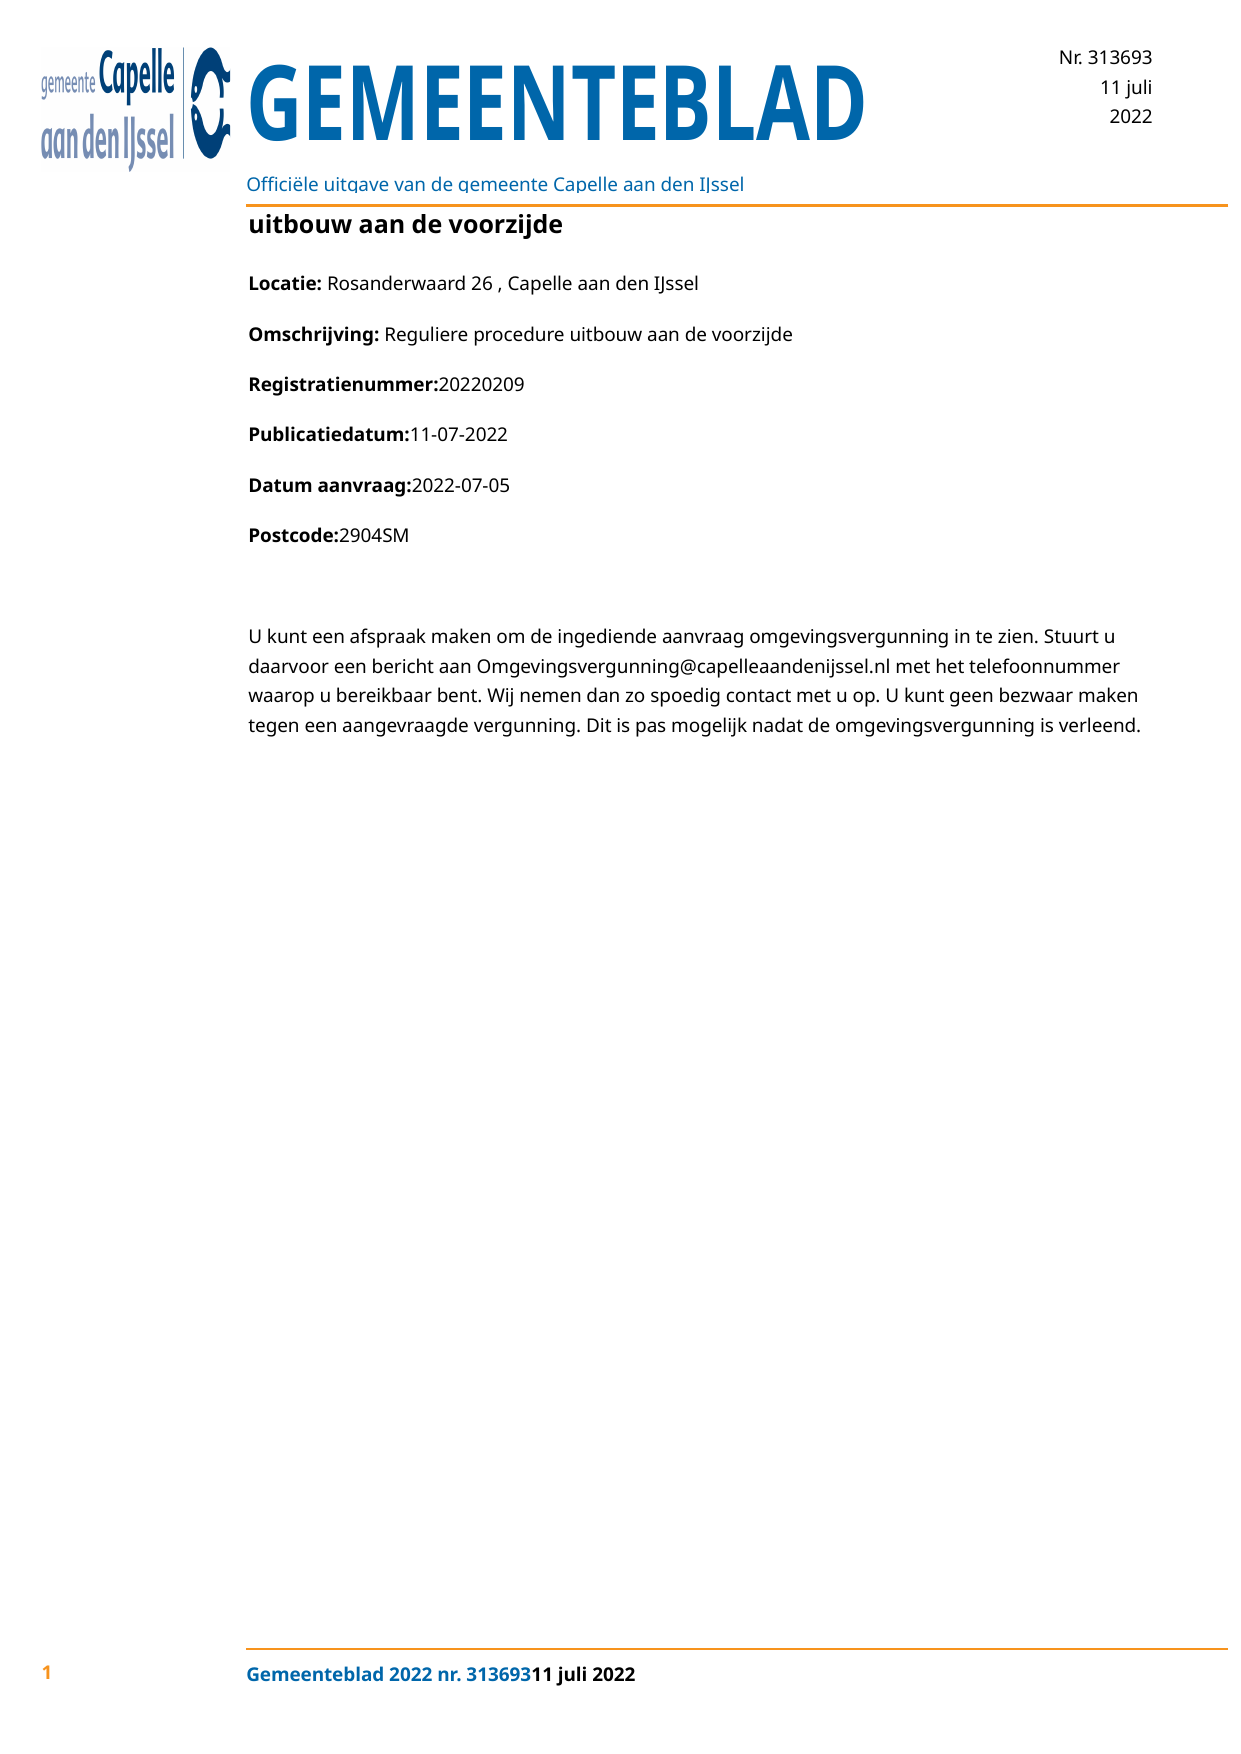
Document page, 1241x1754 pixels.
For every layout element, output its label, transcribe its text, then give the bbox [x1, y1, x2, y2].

text Locatie: Rosanderwaard 26 , Capelle aan den IJssel [248, 270, 1152, 296]
text Datum aanvraag:2022-07-05 [248, 472, 1152, 498]
text Omschrijving: Reguliere procedure uitbouw aan de voorzijde [248, 321, 1152, 346]
text Registratienummer:20220209 [248, 371, 1152, 397]
text Publicatiedatum:11-07-2022 [248, 422, 1152, 447]
text Postcode:2904SM [248, 522, 1152, 548]
text U kunt een afspraak maken om de ingediende aanvraag omgevingsvergunning in te zien. Stuurt u daarvoor een bericht aan Omgevingsvergunning@capelleaandenijssel.nl met het telefoonnummer waarop u bereikbaar bent. Wij nemen dan zo spoedig contact met u op. U kunt geen bezwaar maken tegen een aangevraagde vergunning. Dit is pas mogelijk nadat de omgevingsvergunning is verleend. [248, 623, 1152, 738]
picture [41, 47, 231, 172]
text uitbouw aan de voorzijde [248, 207, 1152, 241]
